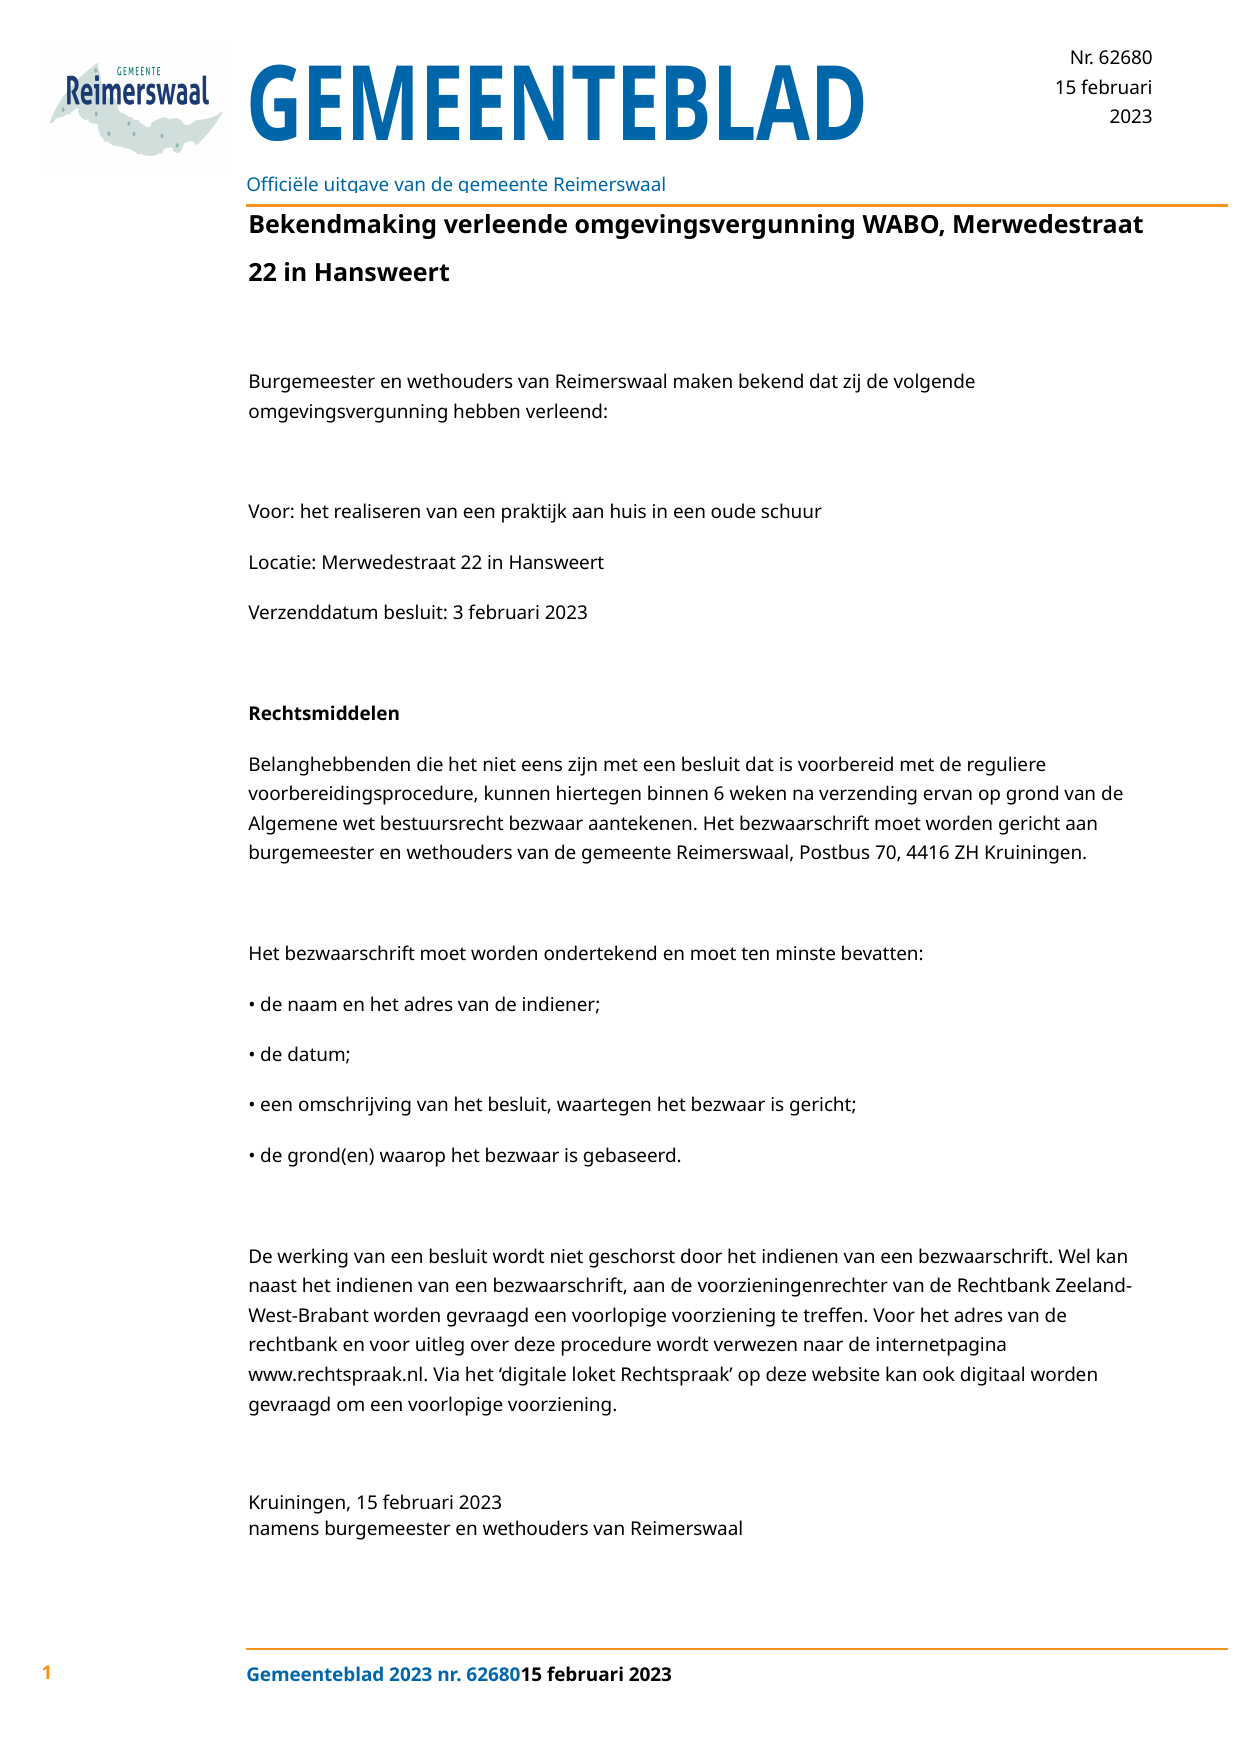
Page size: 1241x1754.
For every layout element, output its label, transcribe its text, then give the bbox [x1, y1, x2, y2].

text • een omschrijving van het besluit, waartegen het bezwaar is gericht; [248, 1092, 1152, 1117]
text Voor: het realiseren van een praktijk aan huis in een oude schuur [248, 499, 1152, 524]
text • de grond(en) waarop het bezwaar is gebaseerd. [248, 1142, 1152, 1168]
text • de naam en het adres van de indiener; [248, 991, 1152, 1017]
text Verzenddatum besluit: 3 februari 2023 [248, 599, 1152, 625]
text namens burgemeester en wethouders van Reimerswaal [248, 1515, 1152, 1541]
text Het bezwaarschrift moet worden ondertekend en moet ten minste bevatten: [248, 940, 1152, 966]
text Locatie: Merwedestraat 22 in Hansweert [248, 549, 1152, 575]
text Kruiningen, 15 februari 2023 [248, 1489, 1152, 1515]
text De werking van een besluit wordt niet geschorst door het indienen van een bezwaarschrift. Wel kan naast het indienen van een bezwaarschrift, aan de voorzieningenrechter van de Rechtbank Zeeland-West-Brabant worden gevraagd een voorlopige voorziening te treffen. Voor het adres van de rechtbank en voor uitleg over deze procedure wordt verwezen naar de internetpagina www.rechtspraak.nl. Via het ‘digitale loket Rechtspraak’ op deze website kan ook digitaal worden gevraagd om een voorlopige voorziening. [248, 1243, 1152, 1417]
text Rechtsmiddelen [248, 700, 1152, 726]
text • de datum; [248, 1041, 1152, 1067]
text Bekendmaking verleende omgevingsvergunning WABO, Merwedestraat 22 in Hansweert [248, 207, 1152, 288]
text Burgemeester en wethouders van Reimerswaal maken bekend dat zij de volgende omgevingsvergunning hebben verleend: [248, 368, 1152, 424]
text Belanghebbenden die het niet eens zijn met een besluit dat is voorbereid met de reguliere voorbereidingsprocedure, kunnen hiertegen binnen 6 weken na verzending ervan op grond van de Algemene wet bestuursrecht bezwaar aantekenen. Het bezwaarschrift moet worden gericht aan burgemeester en wethouders van de gemeente Reimerswaal, Postbus 70, 4416 ZH Kruiningen. [248, 751, 1152, 865]
picture [41, 47, 231, 172]
